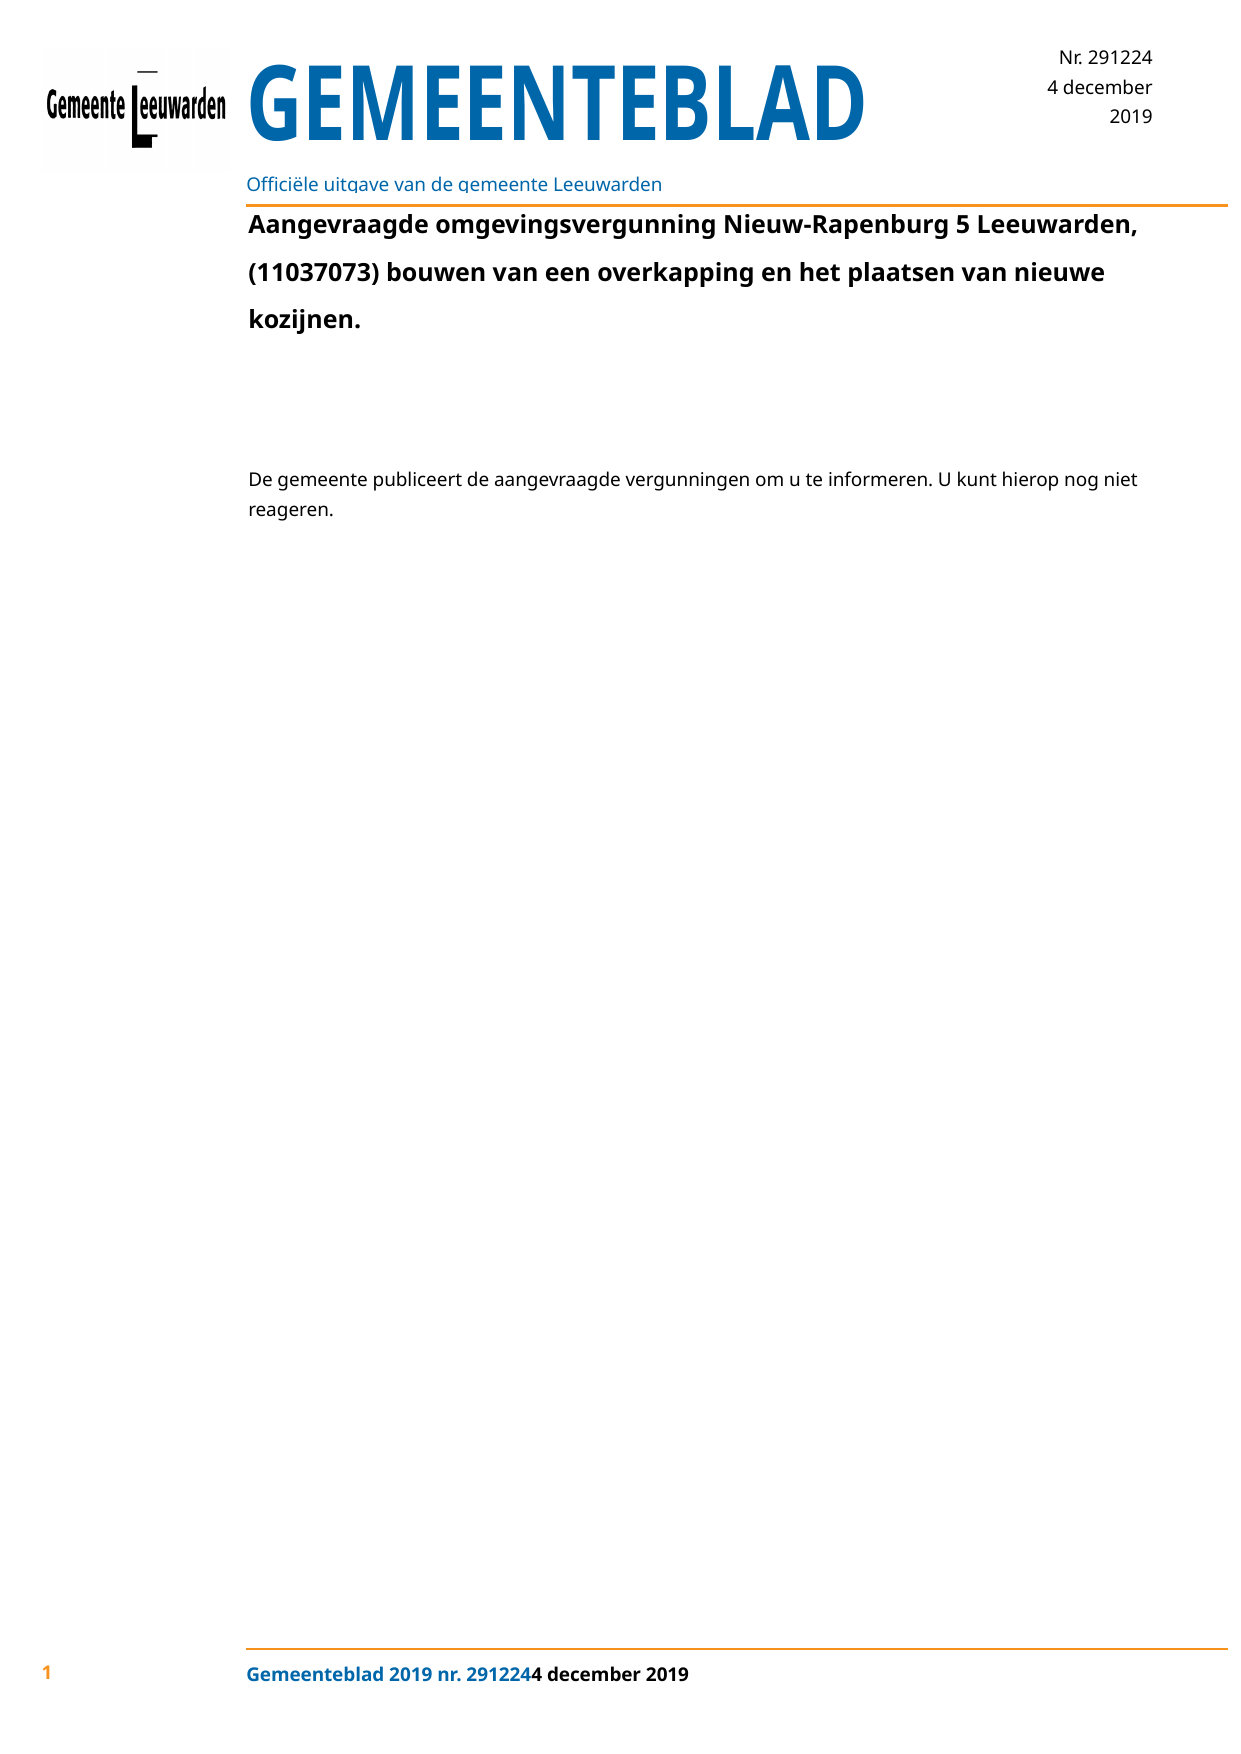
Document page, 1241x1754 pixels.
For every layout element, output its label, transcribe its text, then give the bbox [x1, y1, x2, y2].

text De gemeente publiceert de aangevraagde vergunningen om u te informeren. U kunt hierop nog niet reageren. [248, 466, 1152, 522]
text Aangevraagde omgevingsvergunning Nieuw-Rapenburg 5 Leeuwarden, (11037073) bouwen van een overkapping en het plaatsen van nieuwe kozijnen. [248, 207, 1152, 336]
picture [41, 47, 231, 172]
